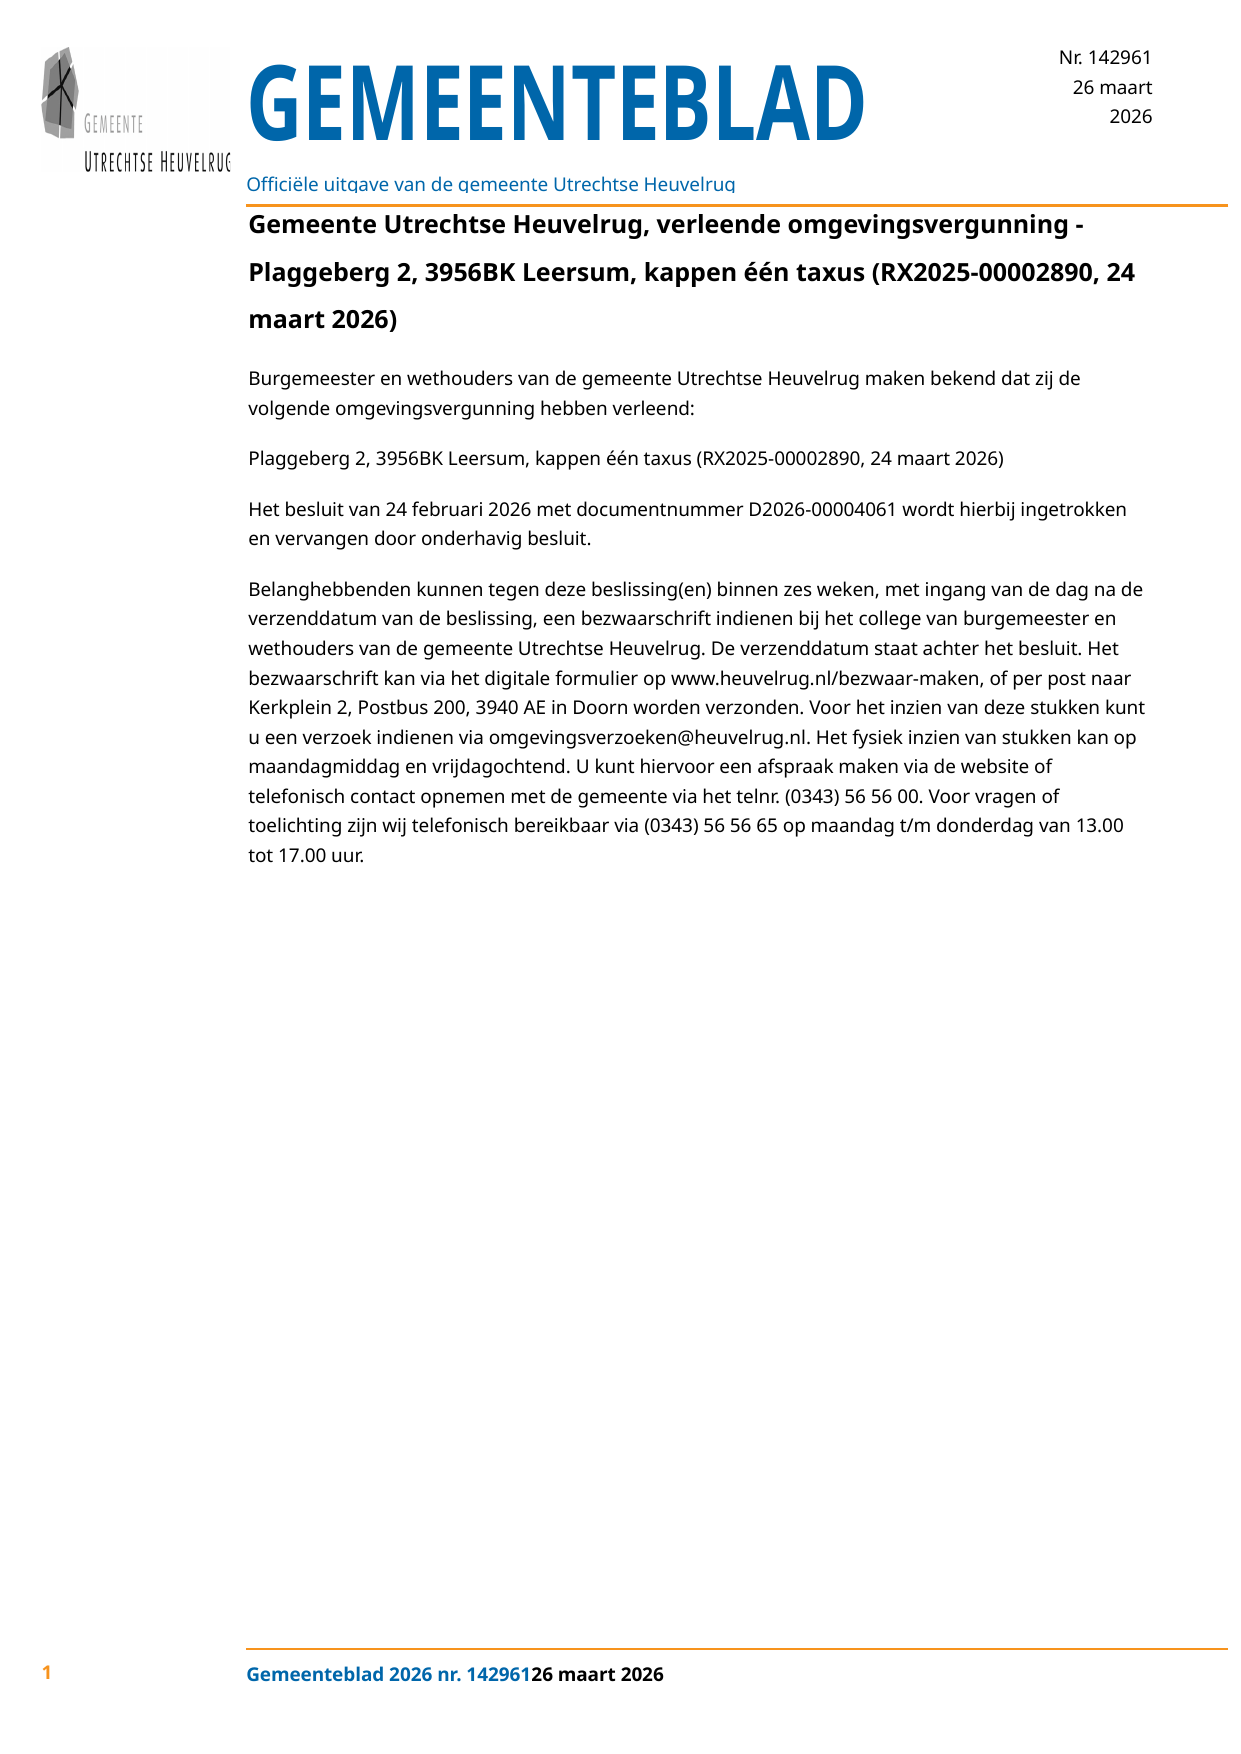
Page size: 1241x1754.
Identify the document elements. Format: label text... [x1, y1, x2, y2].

text Belanghebbenden kunnen tegen deze beslissing(en) binnen zes weken, met ingang van de dag na de verzenddatum van de beslissing, een bezwaarschrift indienen bij het college van burgemeester en wethouders van de gemeente Utrechtse Heuvelrug. De verzenddatum staat achter het besluit. Het bezwaarschrift kan via het digitale formulier op www.heuvelrug.nl/bezwaar-maken, of per post naar Kerkplein 2, Postbus 200, 3940 AE in Doorn worden verzonden. Voor het inzien van deze stukken kunt u een verzoek indienen via omgevingsverzoeken@heuvelrug.nl. Het fysiek inzien van stukken kan op maandagmiddag en vrijdagochtend. U kunt hiervoor een afspraak maken via de website of telefonisch contact opnemen met de gemeente via het telnr. (0343) 56 56 00. Voor vragen of toelichting zijn wij telefonisch bereikbaar via (0343) 56 56 65 op maandag t/m donderdag van 13.00 tot 17.00 uur. [248, 576, 1152, 868]
text Burgemeester en wethouders van de gemeente Utrechtse Heuvelrug maken bekend dat zij de volgende omgevingsvergunning hebben verleend: [248, 366, 1152, 421]
text Gemeente Utrechtse Heuvelrug, verleende omgevingsvergunning - Plaggeberg 2, 3956BK Leersum, kappen één taxus (RX2025-00002890, 24 maart 2026) [248, 207, 1152, 336]
text Het besluit van 24 februari 2026 met documentnummer D2026-00004061 wordt hierbij ingetrokken en vervangen door onderhavig besluit. [248, 496, 1152, 551]
picture [41, 47, 231, 172]
text Plaggeberg 2, 3956BK Leersum, kappen één taxus (RX2025-00002890, 24 maart 2026) [248, 446, 1152, 471]
